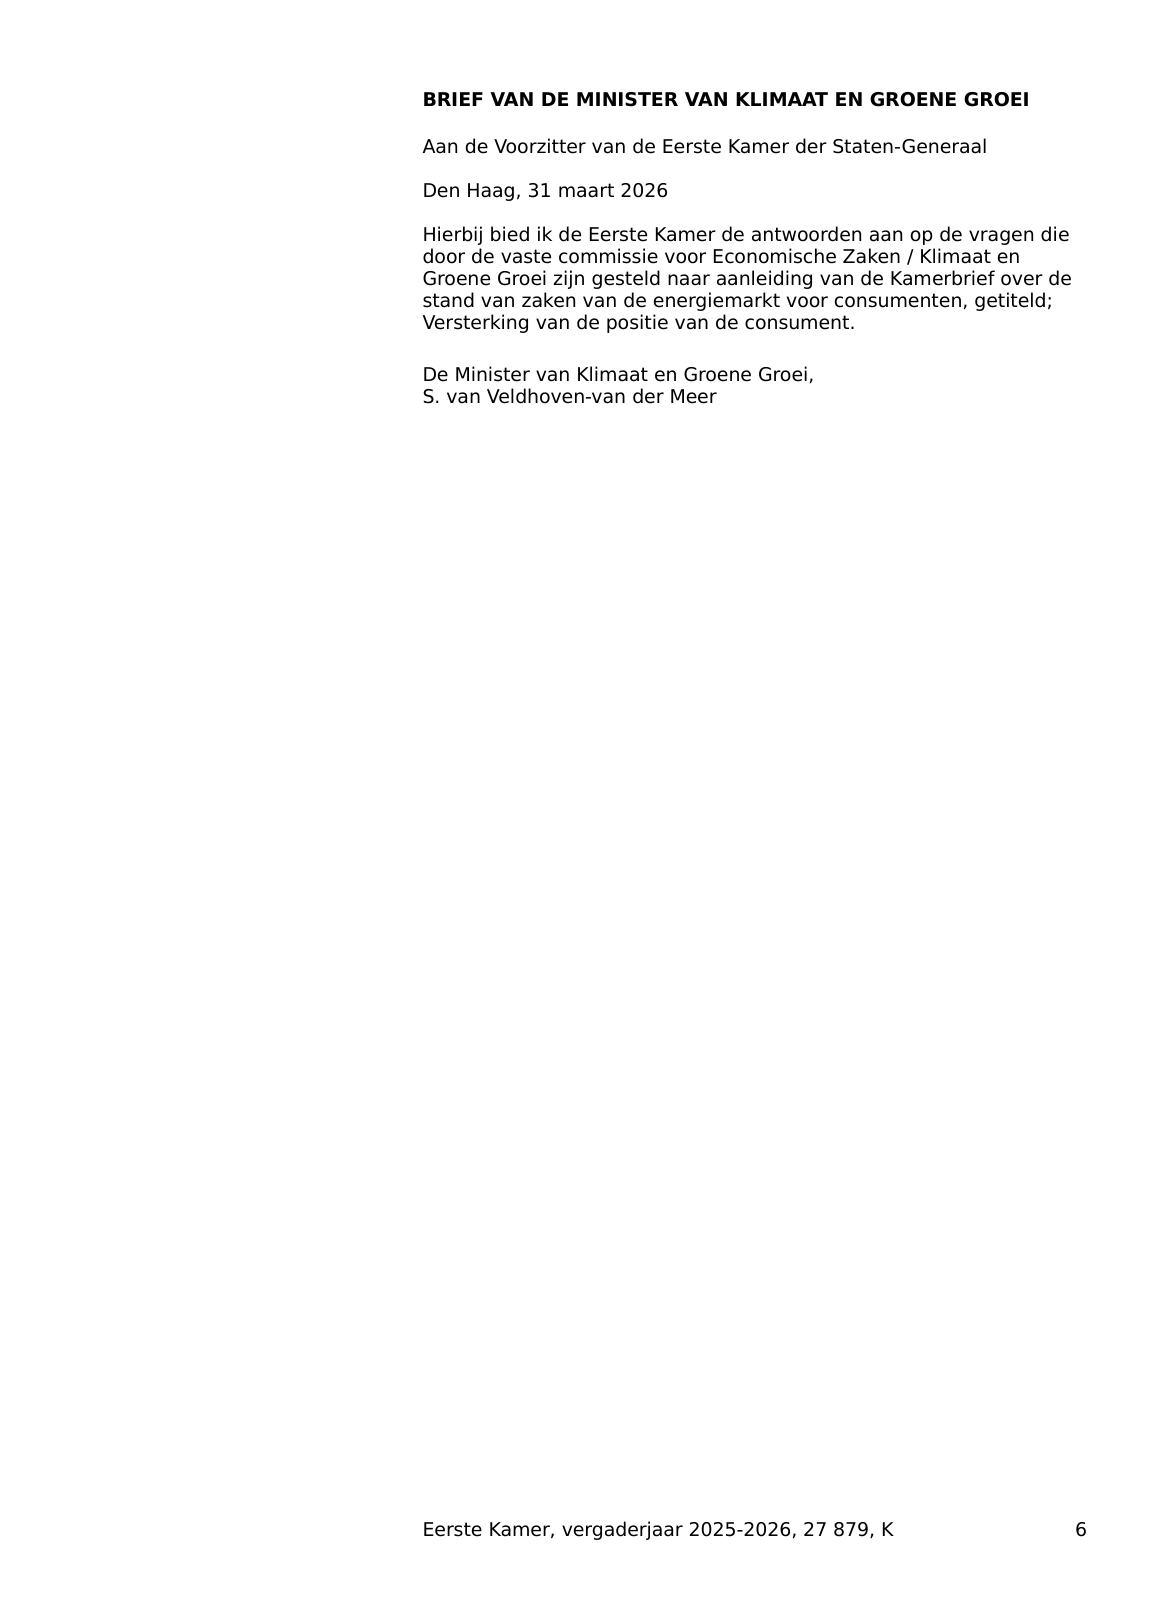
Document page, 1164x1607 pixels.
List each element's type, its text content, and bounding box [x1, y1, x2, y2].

text Den Haag, 31 maart 2026 [422, 180, 1087, 202]
text De Minister van Klimaat en Groene Groei, S. van Veldhoven-van der Meer [422, 364, 1087, 408]
text Aan de Voorzitter van de Eerste Kamer der Staten-Generaal [422, 136, 1087, 158]
subtitle BRIEF VAN DE MINISTER VAN KLIMAAT EN GROENE GROEI [422, 89, 1087, 111]
text Hierbij bied ik de Eerste Kamer de antwoorden aan op de vragen die door de vaste commissie voor Economische Zaken / Klimaat en Groene Groei zijn gesteld naar aanleiding van de Kamerbrief over de stand van zaken van de energiemarkt voor consumenten, getiteld; Versterking van de positie van de consument. [422, 224, 1087, 334]
